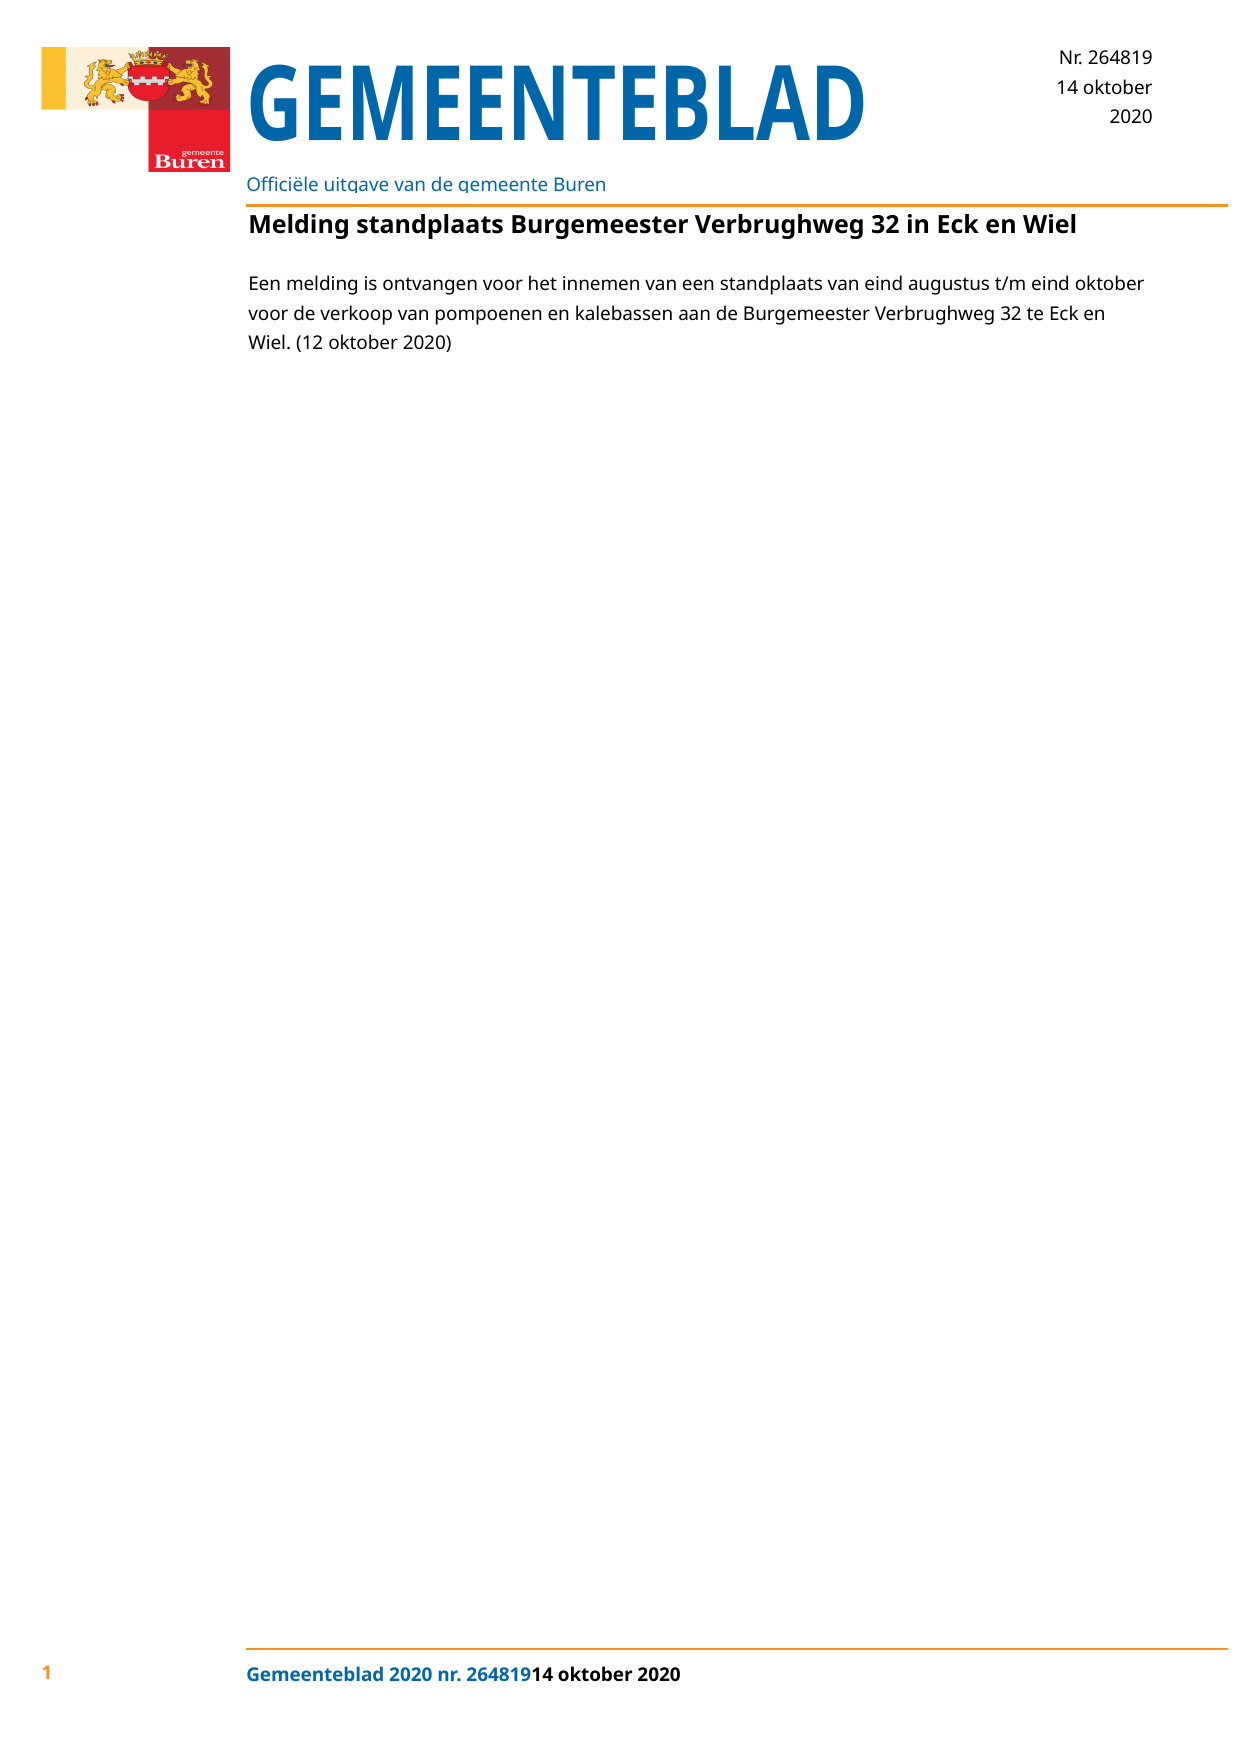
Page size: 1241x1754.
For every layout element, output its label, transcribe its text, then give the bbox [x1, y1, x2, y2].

text Een melding is ontvangen voor het innemen van een standplaats van eind augustus t/m eind oktober voor de verkoop van pompoenen en kalebassen aan de Burgemeester Verbrughweg 32 te Eck en Wiel. (12 oktober 2020) [248, 270, 1152, 355]
text Melding standplaats Burgemeester Verbrughweg 32 in Eck en Wiel [248, 207, 1152, 241]
picture [41, 47, 231, 172]
